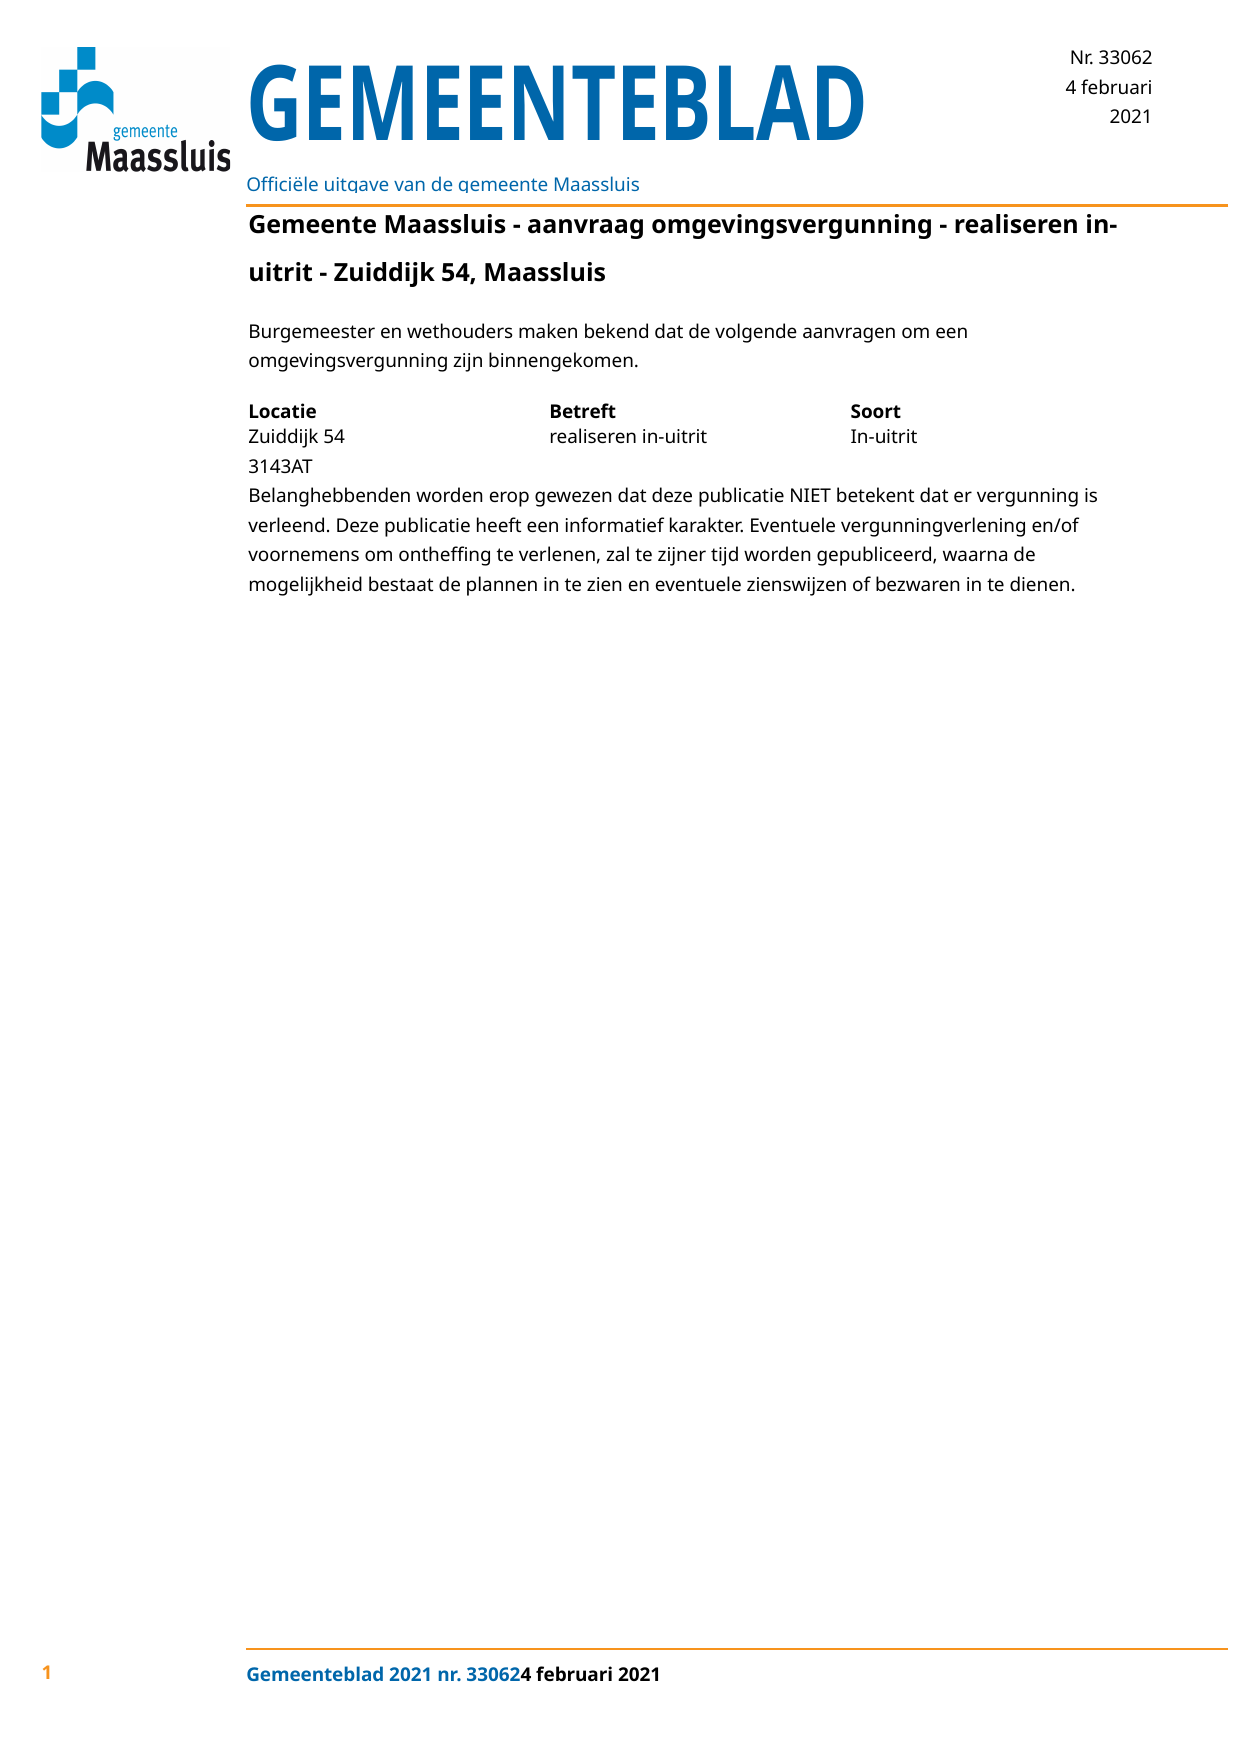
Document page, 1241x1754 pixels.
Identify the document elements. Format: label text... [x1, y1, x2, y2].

table_cell In-uitrit [850, 424, 1152, 479]
table_header Soort [850, 398, 1152, 424]
text Gemeente Maassluis - aanvraag omgevingsvergunning - realiseren in-uitrit - Zuiddijk 54, Maassluis [248, 207, 1152, 288]
text Belanghebbenden worden erop gewezen dat deze publicatie NIET betekent dat er vergunning is verleend. Deze publicatie heeft een informatief karakter. Eventuele vergunningverlening en/of voornemens om ontheffing te verlenen, zal te zijner tijd worden gepubliceerd, waarna de mogelijkheid bestaat de plannen in te zien en eventuele zienswijzen of bezwaren in te dienen. [248, 482, 1152, 597]
picture [41, 47, 77, 92]
text Burgemeester en wethouders maken bekend dat de volgende aanvragen om een omgevingsvergunning zijn binnengekomen. [248, 318, 1152, 373]
picture [41, 47, 231, 172]
table_cell realiseren in-uitrit [549, 424, 850, 479]
table_cell Zuiddijk 54 3143AT [248, 424, 549, 479]
table_header Betreft [549, 398, 850, 424]
table_header Locatie [248, 398, 549, 424]
